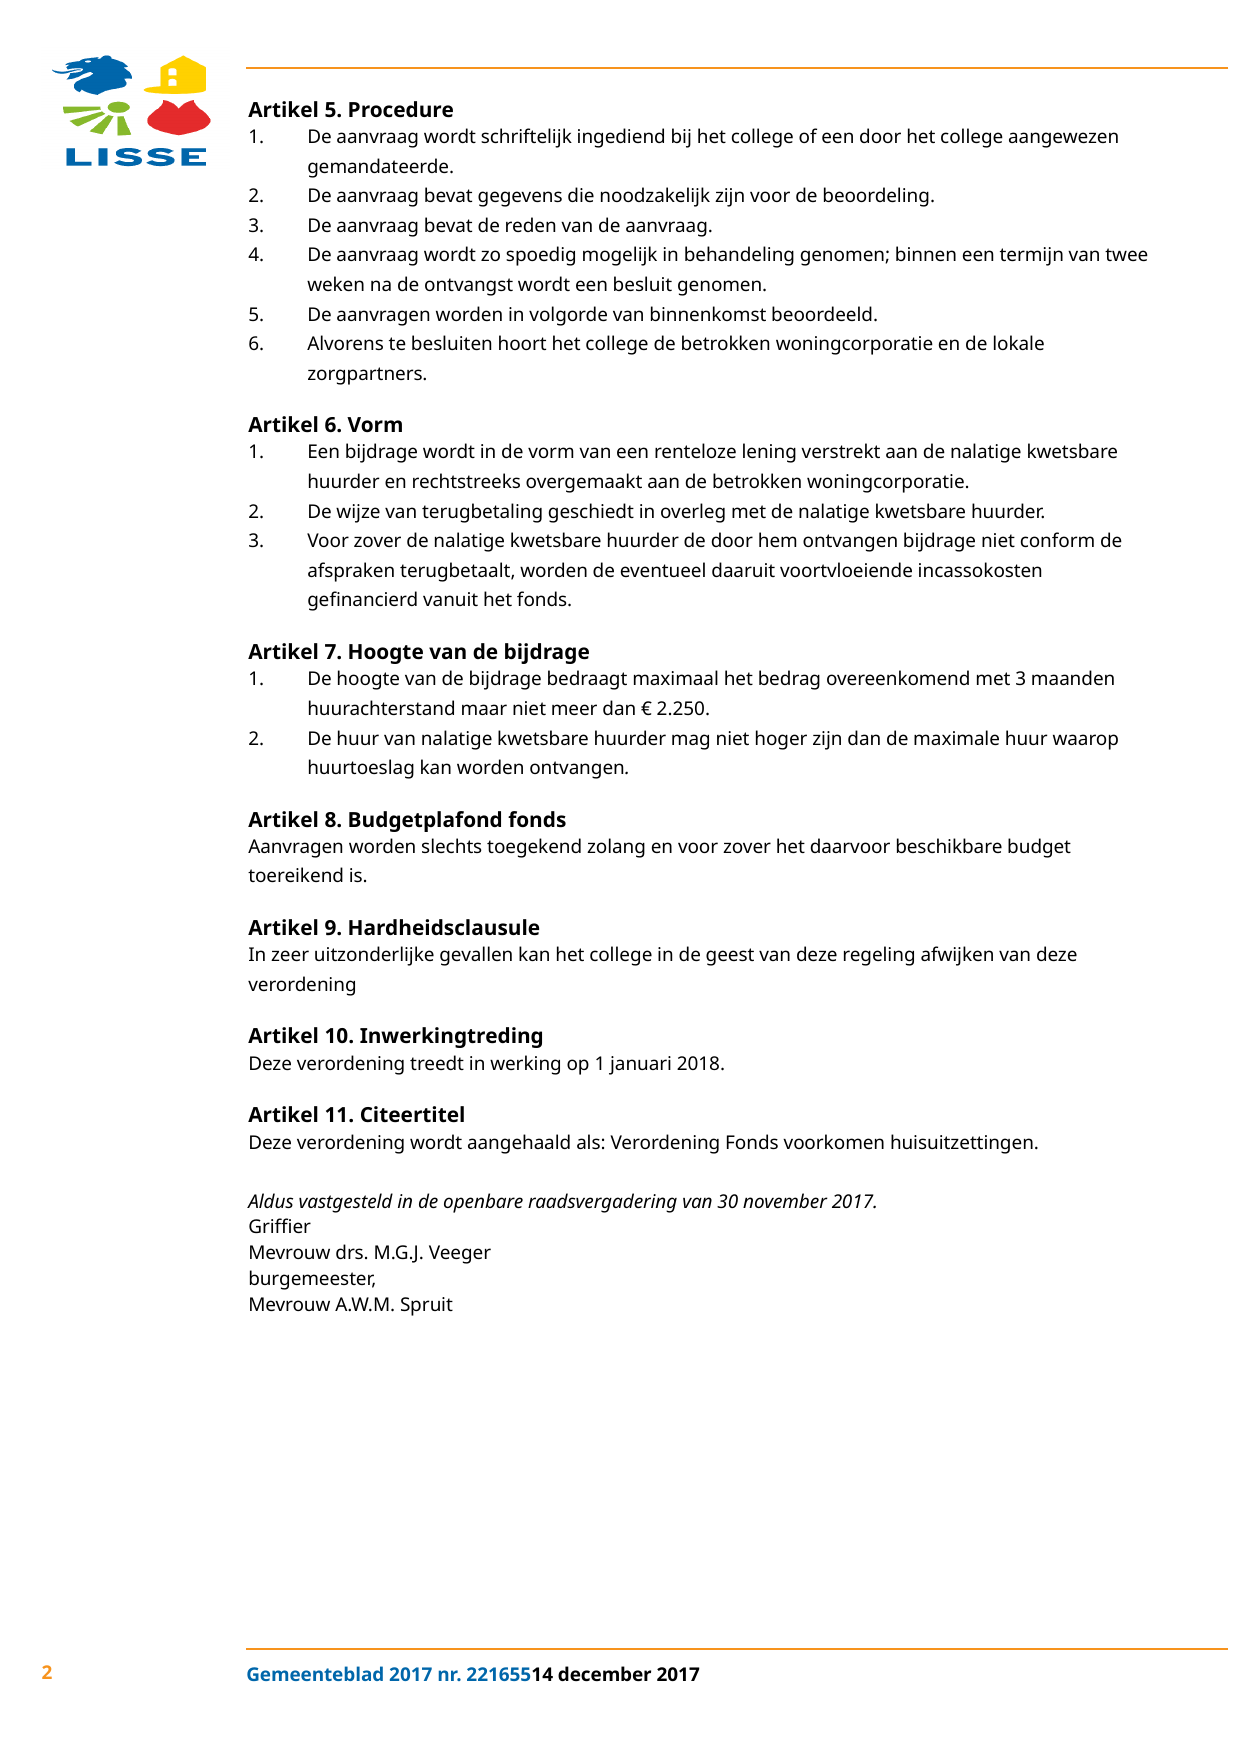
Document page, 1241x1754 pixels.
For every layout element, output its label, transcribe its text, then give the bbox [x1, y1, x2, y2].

text Deze verordening treedt in werking op 1 januari 2018. [248, 1050, 1152, 1076]
text Artikel 8. Budgetplafond fonds [248, 805, 1152, 833]
text Artikel 11. Citeertitel [248, 1100, 1152, 1129]
list De huur van nalatige kwetsbare huurder mag niet hoger zijn dan de maximale huur waarop huurtoeslag kan worden ontvangen. [248, 725, 1152, 780]
picture [41, 47, 231, 172]
list Alvorens te besluiten hoort het college de betrokken woningcorporatie en de lokale zorgpartners. [248, 330, 1152, 386]
text Mevrouw drs. M.G.J. Veeger [248, 1239, 1152, 1265]
text burgemeester, [248, 1265, 1152, 1291]
text Artikel 10. Inwerkingtreding [248, 1022, 1152, 1050]
text Artikel 7. Hoogte van de bijdrage [248, 637, 1152, 666]
list De aanvragen worden in volgorde van binnenkomst beoordeeld. [248, 301, 1152, 326]
text Artikel 5. Procedure [248, 95, 1152, 123]
text Aanvragen worden slechts toegekend zolang en voor zover het daarvoor beschikbare budget toereikend is. [248, 833, 1152, 888]
list De aanvraag wordt schriftelijk ingediend bij het college of een door het college aangewezen gemandateerde. [248, 123, 1152, 178]
list De wijze van terugbetaling geschiedt in overleg met de nalatige kwetsbare huurder. [248, 498, 1152, 524]
list De hoogte van de bijdrage bedraagt maximaal het bedrag overeenkomend met 3 maanden huurachterstand maar niet meer dan € 2.250. [248, 666, 1152, 721]
text Artikel 9. Hardheidsclausule [248, 913, 1152, 942]
list De aanvraag wordt zo spoedig mogelijk in behandeling genomen; binnen een termijn van twee weken na de ontvangst wordt een besluit genomen. [248, 242, 1152, 297]
text Griffier [248, 1214, 1152, 1239]
text Mevrouw A.W.M. Spruit [248, 1291, 1152, 1317]
text Aldus vastgesteld in de openbare raadsvergadering van 30 november 2017. [248, 1188, 1152, 1214]
list Een bijdrage wordt in de vorm van een renteloze lening verstrekt aan de nalatige kwetsbare huurder en rechtstreeks overgemaakt aan de betrokken woningcorporatie. [248, 439, 1152, 494]
list De aanvraag bevat de reden van de aanvraag. [248, 212, 1152, 238]
list Voor zover de nalatige kwetsbare huurder de door hem ontvangen bijdrage niet conform de afspraken terugbetaalt, worden de eventueel daaruit voortvloeiende incassokosten gefinancierd vanuit het fonds. [248, 527, 1152, 612]
text In zeer uitzonderlijke gevallen kan het college in de geest van deze regeling afwijken van deze verordening [248, 942, 1152, 997]
list De aanvraag bevat gegevens die noodzakelijk zijn voor de beoordeling. [248, 182, 1152, 208]
text Deze verordening wordt aangehaald als: Verordening Fonds voorkomen huisuitzettingen. [248, 1129, 1152, 1154]
text Artikel 6. Vorm [248, 410, 1152, 439]
